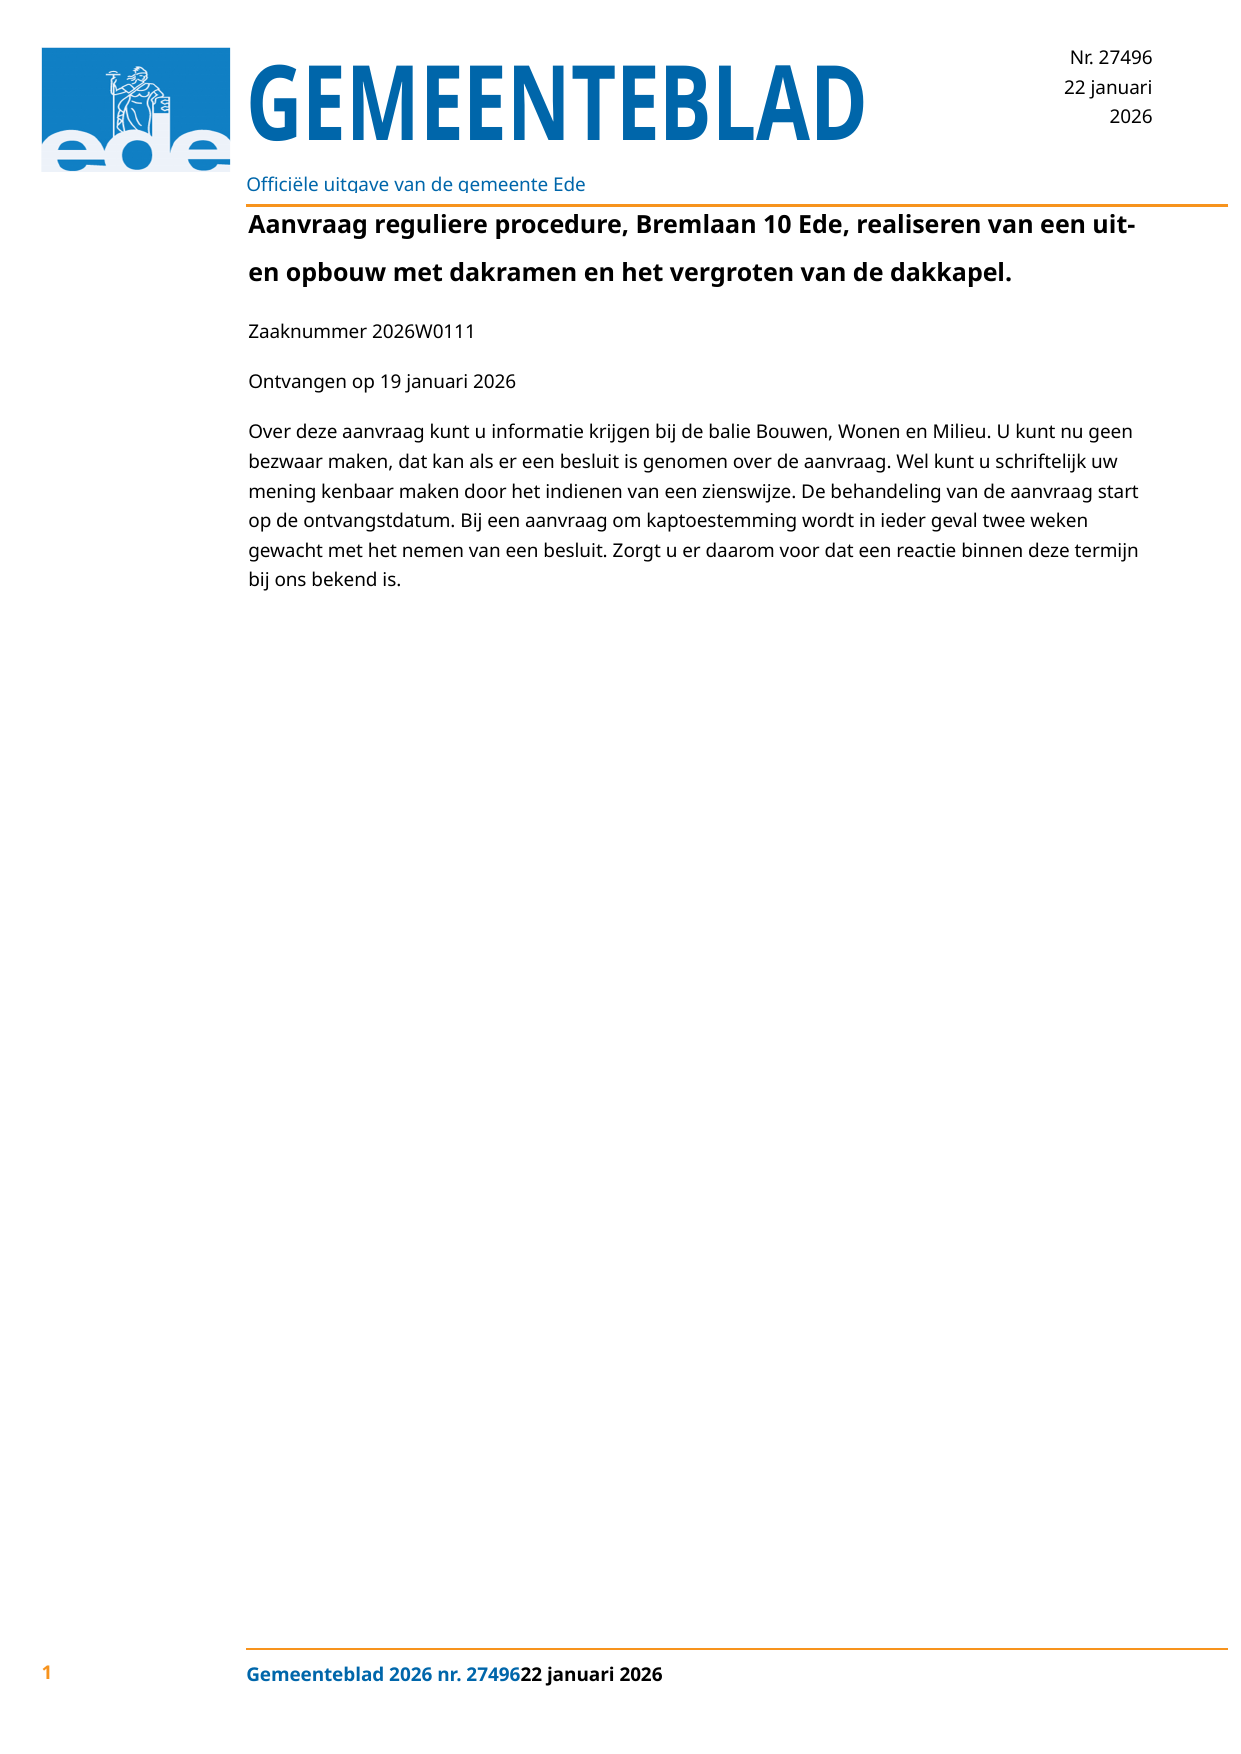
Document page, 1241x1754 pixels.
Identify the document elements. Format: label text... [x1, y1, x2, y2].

text Over deze aanvraag kunt u informatie krijgen bij de balie Bouwen, Wonen en Milieu. U kunt nu geen bezwaar maken, dat kan als er een besluit is genomen over de aanvraag. Wel kunt u schriftelijk uw mening kenbaar maken door het indienen van een zienswijze. De behandeling van de aanvraag start op de ontvangstdatum. Bij een aanvraag om kaptoestemming wordt in ieder geval twee weken gewacht met het nemen van een besluit. Zorgt u er daarom voor dat een reactie binnen deze termijn bij ons bekend is. [248, 419, 1152, 592]
text Ontvangen op 19 januari 2026 [248, 368, 1152, 394]
text Aanvraag reguliere procedure, Bremlaan 10 Ede, realiseren van een uit- en opbouw met dakramen en het vergroten van de dakkapel. [248, 207, 1152, 288]
text Zaaknummer 2026W0111 [248, 318, 1152, 344]
picture [41, 47, 231, 172]
